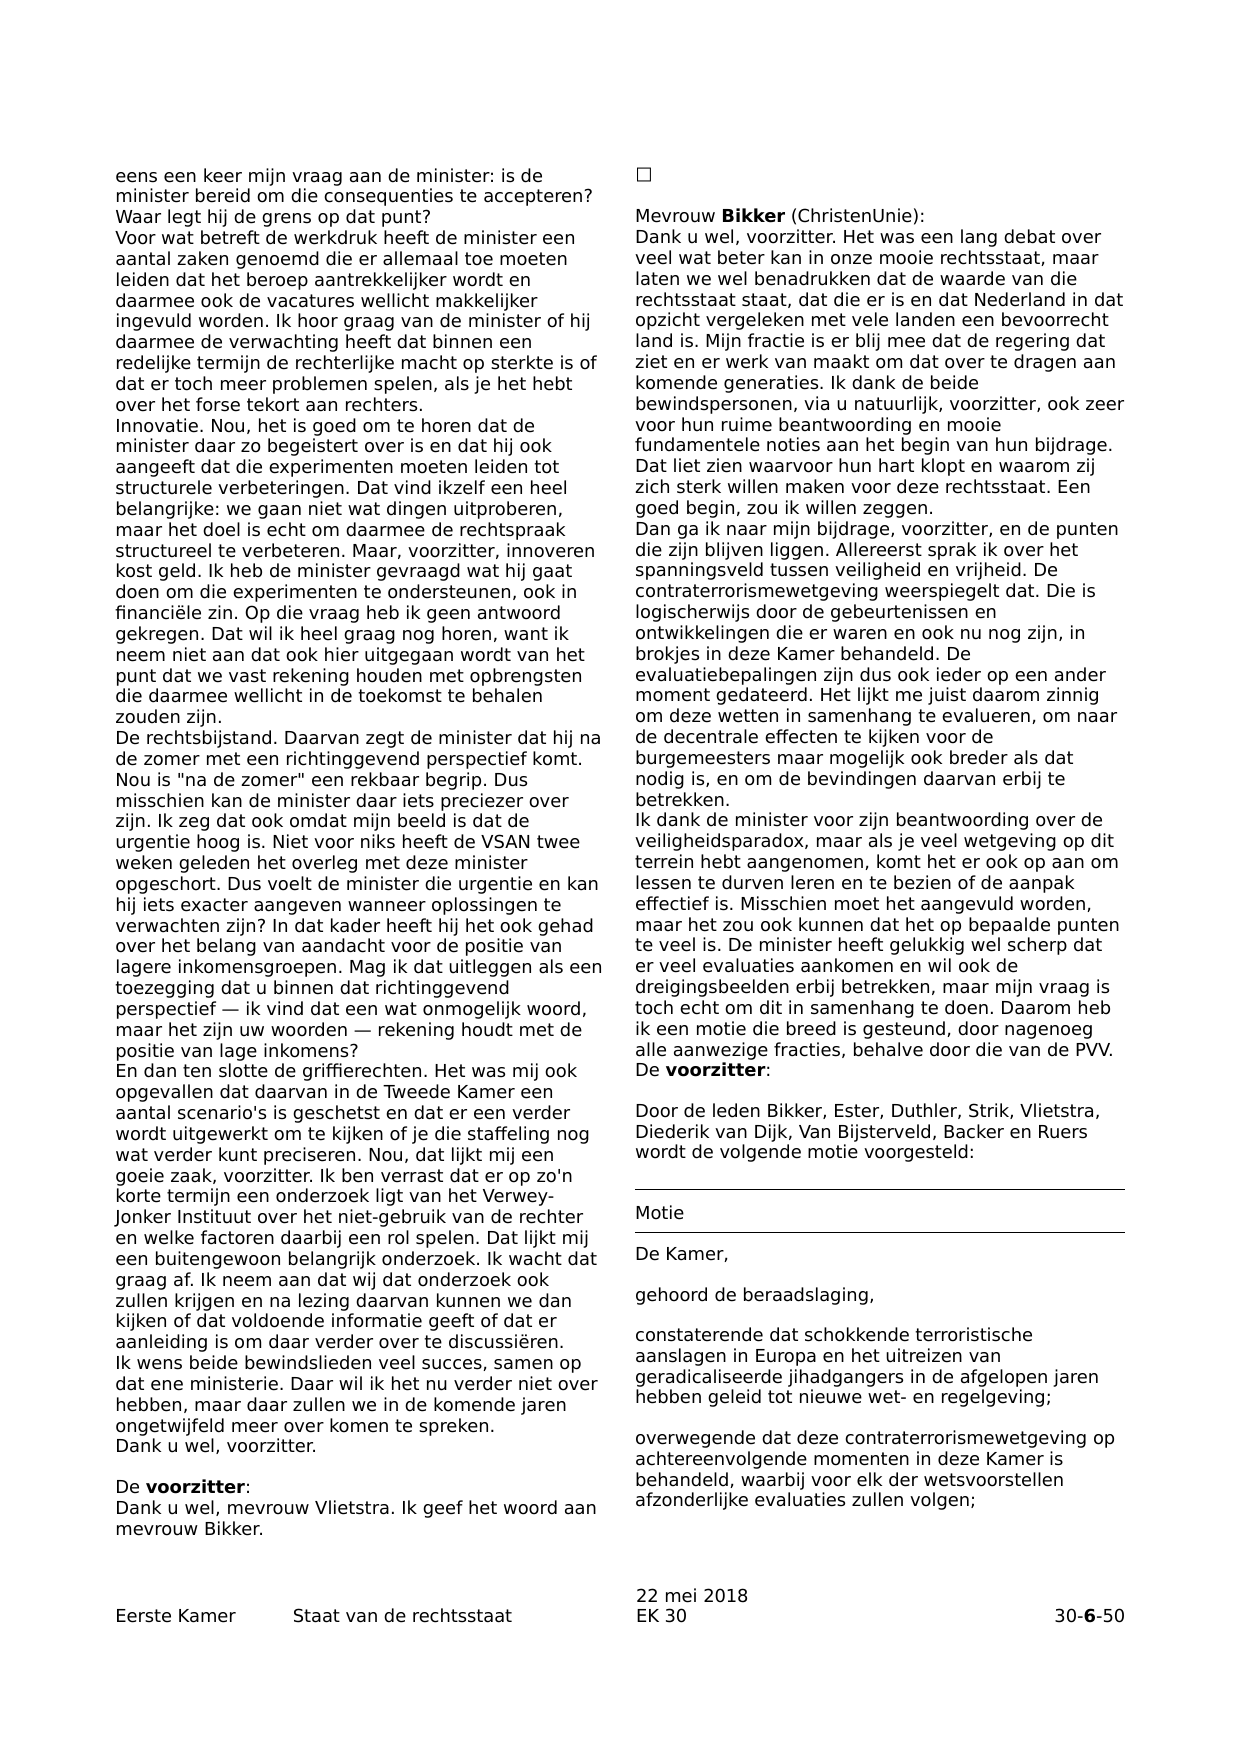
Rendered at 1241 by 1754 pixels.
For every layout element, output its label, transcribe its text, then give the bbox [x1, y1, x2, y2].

text constaterende dat schokkende terroristische aanslagen in Europa en het uitreizen van geradicaliseerde jihadgangers in de afgelopen jaren hebben geleid tot nieuwe wet- en regelgeving; [635, 1325, 1125, 1408]
text De voorzitter: [635, 1060, 1125, 1081]
text De Kamer, [635, 1244, 1125, 1264]
text Ik dank de minister voor zijn beantwoording over de veiligheidsparadox, maar als je veel wetgeving op dit terrein hebt aangenomen, komt het er ook op aan om lessen te durven leren en te bezien of de aanpak effectief is. Misschien moet het aangevuld worden, maar het zou ook kunnen dat het op bepaalde punten te veel is. De minister heeft gelukkig wel scherp dat er veel evaluaties aankomen en wil ook de dreigingsbeelden erbij betrekken, maar mijn vraag is toch echt om dit in samenhang te doen. Daarom heb ik een motie die breed is gesteund, door nagenoeg alle aanwezige fracties, behalve door die van de PVV. [635, 810, 1125, 1060]
text Dank u wel, voorzitter. [115, 1436, 605, 1457]
text Mevrouw Bikker (ChristenUnie): [635, 206, 1125, 227]
text De rechtsbijstand. Daarvan zegt de minister dat hij na de zomer met een richtinggevend perspectief komt. Nou is "na de zomer" een rekbaar begrip. Dus misschien kan de minister daar iets preciezer over zijn. Ik zeg dat ook omdat mijn beeld is dat de urgentie hoog is. Niet voor niks heeft de VSAN twee weken geleden het overleg met deze minister opgeschort. Dus voelt de minister die urgentie en kan hij iets exacter aangeven wanneer oplossingen te verwachten zijn? In dat kader heeft hij het ook gehad over het belang van aandacht voor de positie van lagere inkomensgroepen. Mag ik dat uitleggen als een toezegging dat u binnen dat richtinggevend perspectief — ik vind dat een wat onmogelijk woord, maar het zijn uw woorden — rekening houdt met de positie van lage inkomens? [115, 728, 605, 1061]
text Ik wens beide bewindslieden veel succes, samen op dat ene ministerie. Daar wil ik het nu verder niet over hebben, maar daar zullen we in de komende jaren ongetwijfeld meer over komen te spreken. [115, 1353, 605, 1436]
text Dan ga ik naar mijn bijdrage, voorzitter, en de punten die zijn blijven liggen. Allereerst sprak ik over het spanningsveld tussen veiligheid en vrijheid. De contraterrorismewetgeving weerspiegelt dat. Die is logischerwijs door de gebeurtenissen en ontwikkelingen die er waren en ook nu nog zijn, in brokjes in deze Kamer behandeld. De evaluatiebepalingen zijn dus ook ieder op een ander moment gedateerd. Het lijkt me juist daarom zinnig om deze wetten in samenhang te evalueren, om naar de decentrale effecten te kijken voor de burgemeesters maar mogelijk ook breder als dat nodig is, en om de bevindingen daarvan erbij te betrekken. [635, 518, 1125, 810]
text gehoord de beraadslaging, [635, 1284, 1125, 1305]
text Motie [635, 1203, 1125, 1224]
text De voorzitter: [115, 1477, 605, 1498]
text Door de leden Bikker, Ester, Duthler, Strik, Vlietstra, Diederik van Dijk, Van Bijsterveld, Backer en Ruers wordt de volgende motie voorgesteld: [635, 1101, 1125, 1163]
text overwegende dat deze contraterrorismewetgeving op achtereenvolgende momenten in deze Kamer is behandeld, waarbij voor elk der wetsvoorstellen afzonderlijke evaluaties zullen volgen; [635, 1428, 1125, 1511]
text Dank u wel, voorzitter. Het was een lang debat over veel wat beter kan in onze mooie rechtsstaat, maar laten we wel benadrukken dat de waarde van die rechtsstaat staat, dat die er is en dat Nederland in dat opzicht vergeleken met vele landen een bevoorrecht land is. Mijn fractie is er blij mee dat de regering dat ziet en er werk van maakt om dat over te dragen aan komende generaties. Ik dank de beide bewindspersonen, via u natuurlijk, voorzitter, ook zeer voor hun ruime beantwoording en mooie fundamentele noties aan het begin van hun bijdrage. Dat liet zien waarvoor hun hart klopt en waarom zij zich sterk willen maken voor deze rechtsstaat. Een goed begin, zou ik willen zeggen. [635, 227, 1125, 518]
text ⬜ [635, 165, 1125, 186]
text Voor wat betreft de werkdruk heeft de minister een aantal zaken genoemd die er allemaal toe moeten leiden dat het beroep aantrekkelijker wordt en daarmee ook de vacatures wellicht makkelijker ingevuld worden. Ik hoor graag van de minister of hij daarmee de verwachting heeft dat binnen een redelijke termijn de rechterlijke macht op sterkte is of dat er toch meer problemen spelen, als je het hebt over het forse tekort aan rechters. [115, 228, 605, 415]
text Dank u wel, mevrouw Vlietstra. Ik geef het woord aan mevrouw Bikker. [115, 1498, 605, 1539]
text Innovatie. Nou, het is goed om te horen dat de minister daar zo begeistert over is en dat hij ook aangeeft dat die experimenten moeten leiden tot structurele verbeteringen. Dat vind ikzelf een heel belangrijke: we gaan niet wat dingen uitproberen, maar het doel is echt om daarmee de rechtspraak structureel te verbeteren. Maar, voorzitter, innoveren kost geld. Ik heb de minister gevraagd wat hij gaat doen om die experimenten te ondersteunen, ook in financiële zin. Op die vraag heb ik geen antwoord gekregen. Dat wil ik heel graag nog horen, want ik neem niet aan dat ook hier uitgegaan wordt van het punt dat we vast rekening houden met opbrengsten die daarmee wellicht in de toekomst te behalen zouden zijn. [115, 415, 605, 728]
text eens een keer mijn vraag aan de minister: is de minister bereid om die consequenties te accepteren? Waar legt hij de grens op dat punt? [115, 165, 605, 228]
text En dan ten slotte de griffierechten. Het was mij ook opgevallen dat daarvan in de Tweede Kamer een aantal scenario's is geschetst en dat er een verder wordt uitgewerkt om te kijken of je die staffeling nog wat verder kunt preciseren. Nou, dat lijkt mij een goeie zaak, voorzitter. Ik ben verrast dat er op zo'n korte termijn een onderzoek ligt van het Verwey-Jonker Instituut over het niet-gebruik van de rechter en welke factoren daarbij een rol spelen. Dat lijkt mij een buitengewoon belangrijk onderzoek. Ik wacht dat graag af. Ik neem aan dat wij dat onderzoek ook zullen krijgen en na lezing daarvan kunnen we dan kijken of dat voldoende informatie geeft of dat er aanleiding is om daar verder over te discussiëren. [115, 1061, 605, 1353]
